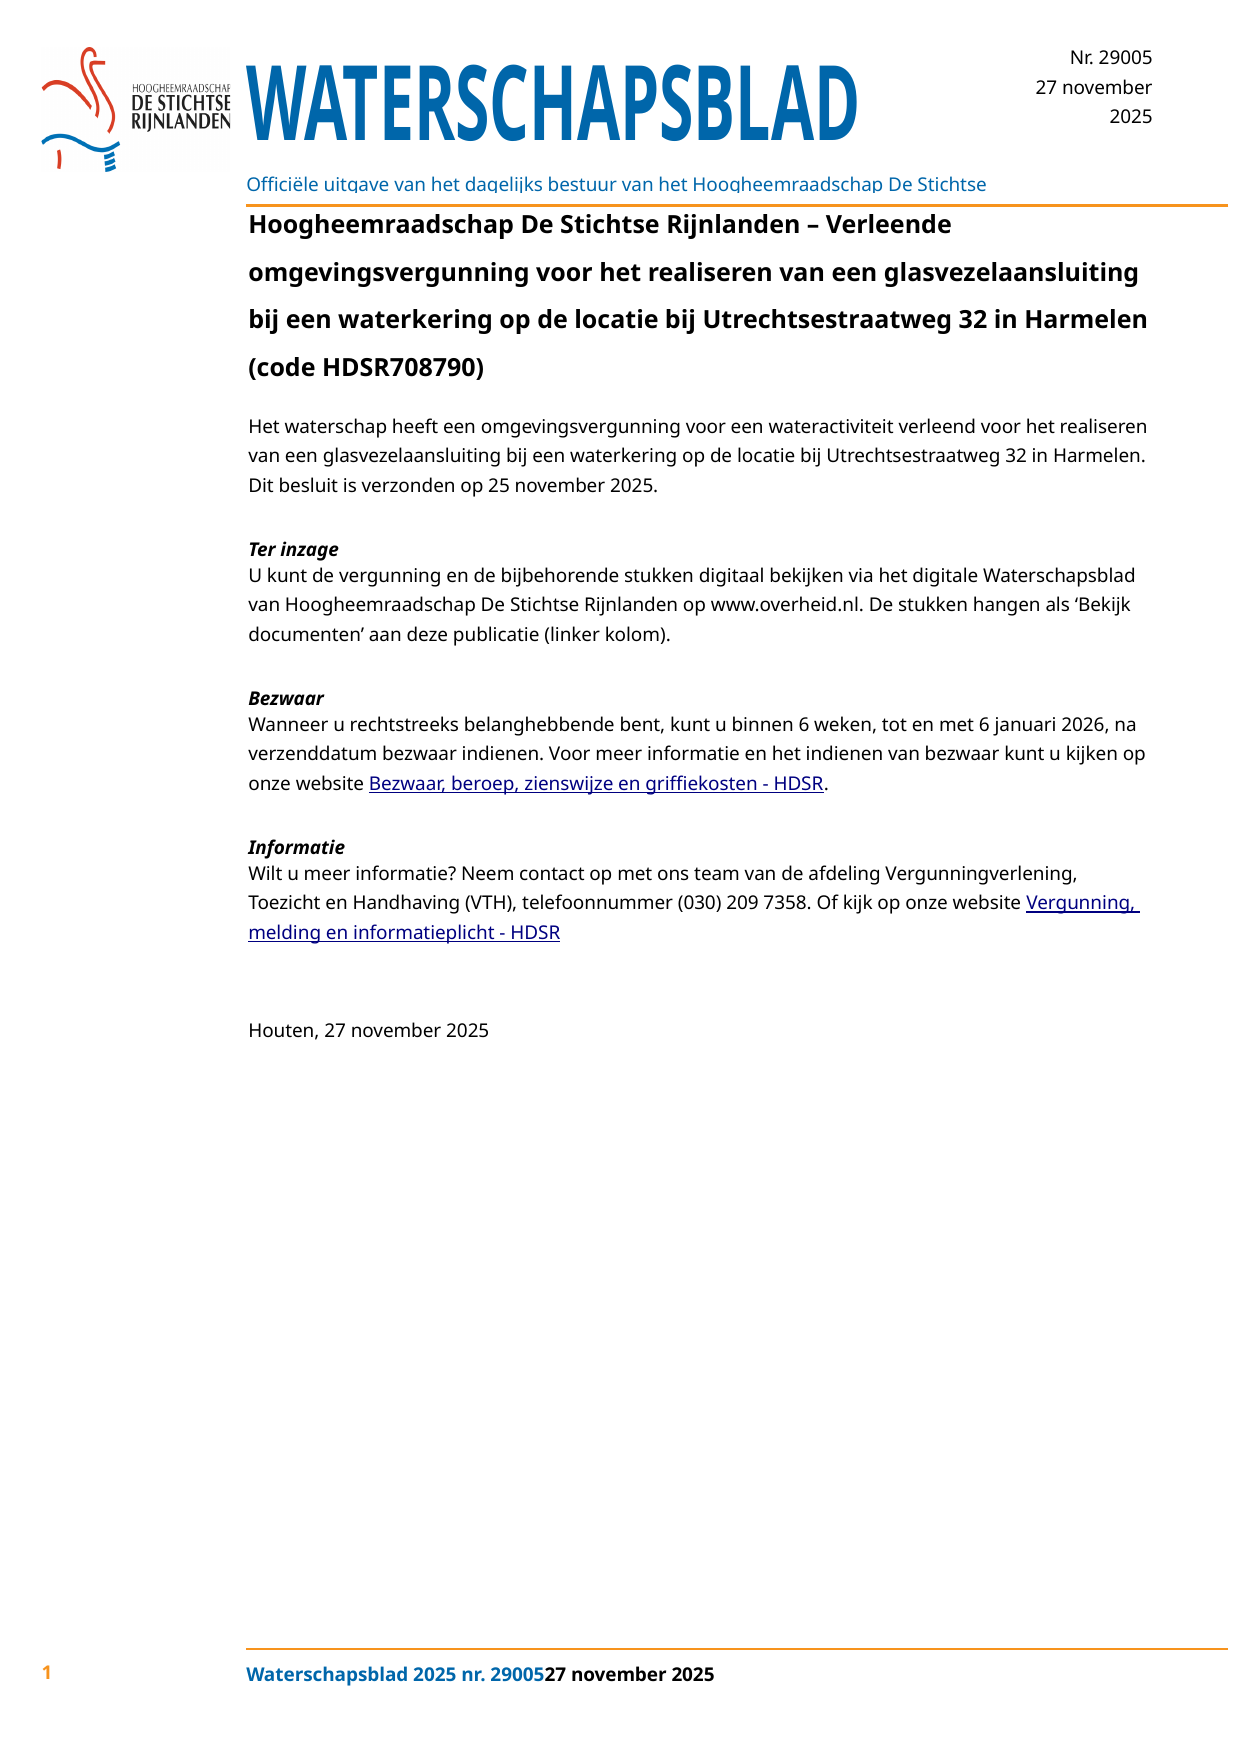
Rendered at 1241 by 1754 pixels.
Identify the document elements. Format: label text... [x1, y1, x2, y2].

text Wilt u meer informatie? Neem contact op met ons team van de afdeling Vergunningverlening, Toezicht en Handhaving (VTH), telefoonnummer (030) 209 7358. Of kijk op onze website Vergunning, melding en informatieplicht - HDSR [248, 860, 1152, 944]
text Ter inzage [248, 536, 1152, 562]
text Wanneer u rechtstreeks belanghebbende bent, kunt u binnen 6 weken, tot en met 6 januari 2026, na verzenddatum bezwaar indienen. Voor meer informatie en het indienen van bezwaar kunt u kijken op onze website Bezwaar, beroep, zienswijze en griffiekosten - HDSR. [248, 711, 1152, 796]
text Het waterschap heeft een omgevingsvergunning voor een wateractiviteit verleend voor het realiseren van een glasvezelaansluiting bij een waterkering op de locatie bij Utrechtsestraatweg 32 in Harmelen. Dit besluit is verzonden op 25 november 2025. [248, 413, 1152, 498]
picture [41, 47, 231, 172]
text U kunt de vergunning en de bijbehorende stukken digitaal bekijken via het digitale Waterschapsblad van Hoogheemraadschap De Stichtse Rijnlanden op www.overheid.nl. De stukken hangen als ‘Bekijk documenten’ aan deze publicatie (linker kolom). [248, 562, 1152, 647]
text Bezwaar [248, 685, 1152, 711]
text Hoogheemraadschap De Stichtse Rijnlanden – Verleende omgevingsvergunning voor het realiseren van een glasvezelaansluiting bij een waterkering op de locatie bij Utrechtsestraatweg 32 in Harmelen (code HDSR708790) [248, 207, 1152, 384]
text Informatie [248, 834, 1152, 860]
text Houten, 27 november 2025 [248, 1017, 1152, 1043]
